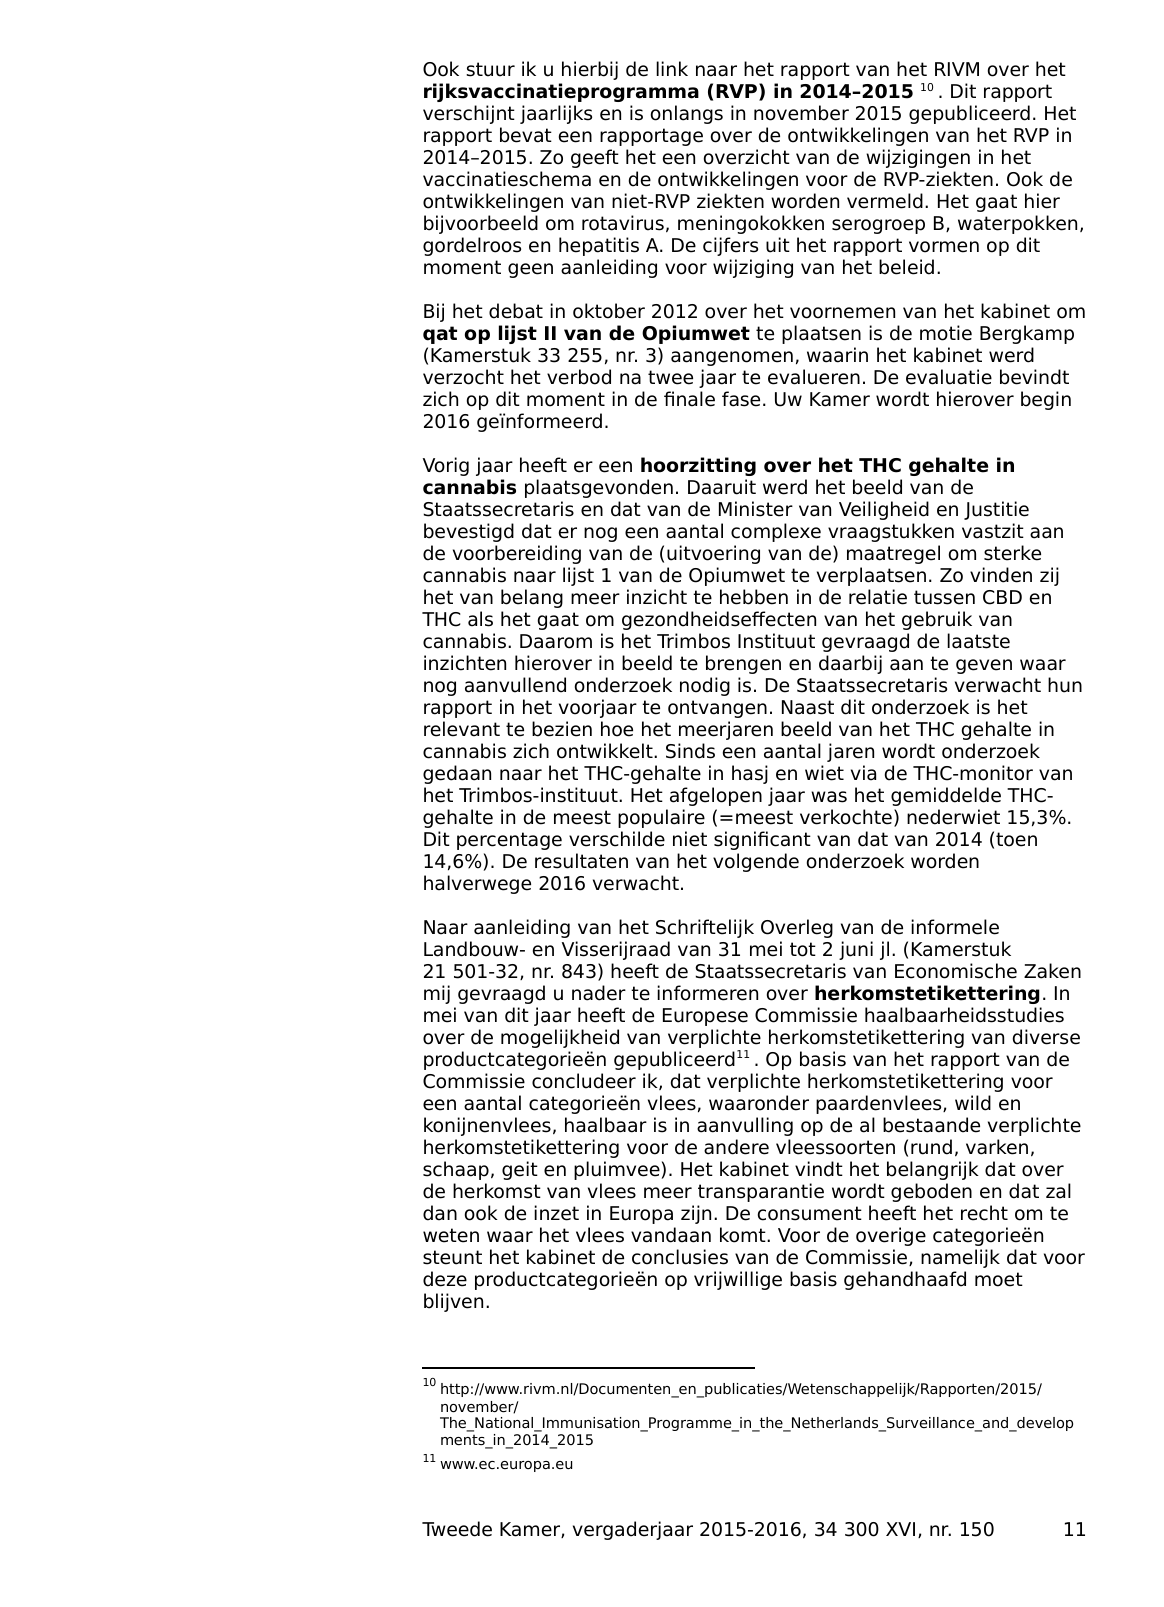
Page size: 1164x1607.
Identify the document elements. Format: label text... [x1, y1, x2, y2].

text www.ec.europa.eu [422, 1452, 1087, 1474]
text Ook stuur ik u hierbij de link naar het rapport van het RIVM over het rijksvaccinatieprogramma (RVP) in 2014–2015 . Dit rapport verschijnt jaarlijks en is onlangs in november 2015 gepubliceerd. Het rapport bevat een rapportage over de ontwikkelingen van het RVP in 2014–2015. Zo geeft het een overzicht van de wijzigingen in het vaccinatieschema en de ontwikkelingen voor de RVP-ziekten. Ook de ontwikkelingen van niet-RVP ziekten worden vermeld. Het gaat hier bijvoorbeeld om rotavirus, meningokokken serogroep B, waterpokken, gordelroos en hepatitis A. De cijfers uit het rapport vormen op dit moment geen aanleiding voor wijziging van het beleid. [422, 59, 1087, 279]
text Naar aanleiding van het Schriftelijk Overleg van de informele Landbouw- en Visserijraad van 31 mei tot 2 juni jl. (Kamerstuk 21 501-32, nr. 843) heeft de Staatssecretaris van Economische Zaken mij gevraagd u nader te informeren over herkomstetikettering. In mei van dit jaar heeft de Europese Commissie haalbaarheidsstudies over de mogelijkheid van verplichte herkomstetikettering van diverse productcategorieën gepubliceerd. Op basis van het rapport van de Commissie concludeer ik, dat verplichte herkomstetikettering voor een aantal categorieën vlees, waaronder paardenvlees, wild en konijnenvlees, haalbaar is in aanvulling op de al bestaande verplichte herkomstetikettering voor de andere vleessoorten (rund, varken, schaap, geit en pluimvee). Het kabinet vindt het belangrijk dat over de herkomst van vlees meer transparantie wordt geboden en dat zal dan ook de inzet in Europa zijn. De consument heeft het recht om te weten waar het vlees vandaan komt. Voor de overige categorieën steunt het kabinet de conclusies van de Commissie, namelijk dat voor deze productcategorieën op vrijwillige basis gehandhaafd moet blijven. [422, 917, 1087, 1312]
text Vorig jaar heeft er een hoorzitting over het THC gehalte in cannabis plaatsgevonden. Daaruit werd het beeld van de Staatssecretaris en dat van de Minister van Veiligheid en Justitie bevestigd dat er nog een aantal complexe vraagstukken vastzit aan de voorbereiding van de (uitvoering van de) maatregel om sterke cannabis naar lijst 1 van de Opiumwet te verplaatsen. Zo vinden zij het van belang meer inzicht te hebben in de relatie tussen CBD en THC als het gaat om gezondheidseffecten van het gebruik van cannabis. Daarom is het Trimbos Instituut gevraagd de laatste inzichten hierover in beeld te brengen en daarbij aan te geven waar nog aanvullend onderzoek nodig is. De Staatssecretaris verwacht hun rapport in het voorjaar te ontvangen. Naast dit onderzoek is het relevant te bezien hoe het meerjaren beeld van het THC gehalte in cannabis zich ontwikkelt. Sinds een aantal jaren wordt onderzoek gedaan naar het THC-gehalte in hasj en wiet via de THC-monitor van het Trimbos-instituut. Het afgelopen jaar was het gemiddelde THC-gehalte in de meest populaire (=meest verkochte) nederwiet 15,3%. Dit percentage verschilde niet significant van dat van 2014 (toen 14,6%). De resultaten van het volgende onderzoek worden halverwege 2016 verwacht. [422, 455, 1087, 895]
text Bij het debat in oktober 2012 over het voornemen van het kabinet om qat op lijst II van de Opiumwet te plaatsen is de motie Bergkamp (Kamerstuk 33 255, nr. 3) aangenomen, waarin het kabinet werd verzocht het verbod na twee jaar te evalueren. De evaluatie bevindt zich op dit moment in de finale fase. Uw Kamer wordt hierover begin 2016 geïnformeerd. [422, 301, 1087, 433]
text http://www.rivm.nl/Documenten_en_publicaties/Wetenschappelijk/Rapporten/2015/november/The_National_Immunisation_Programme_in_the_Netherlands_Surveillance_and_developments_in_2014_2015 [422, 1377, 1087, 1449]
